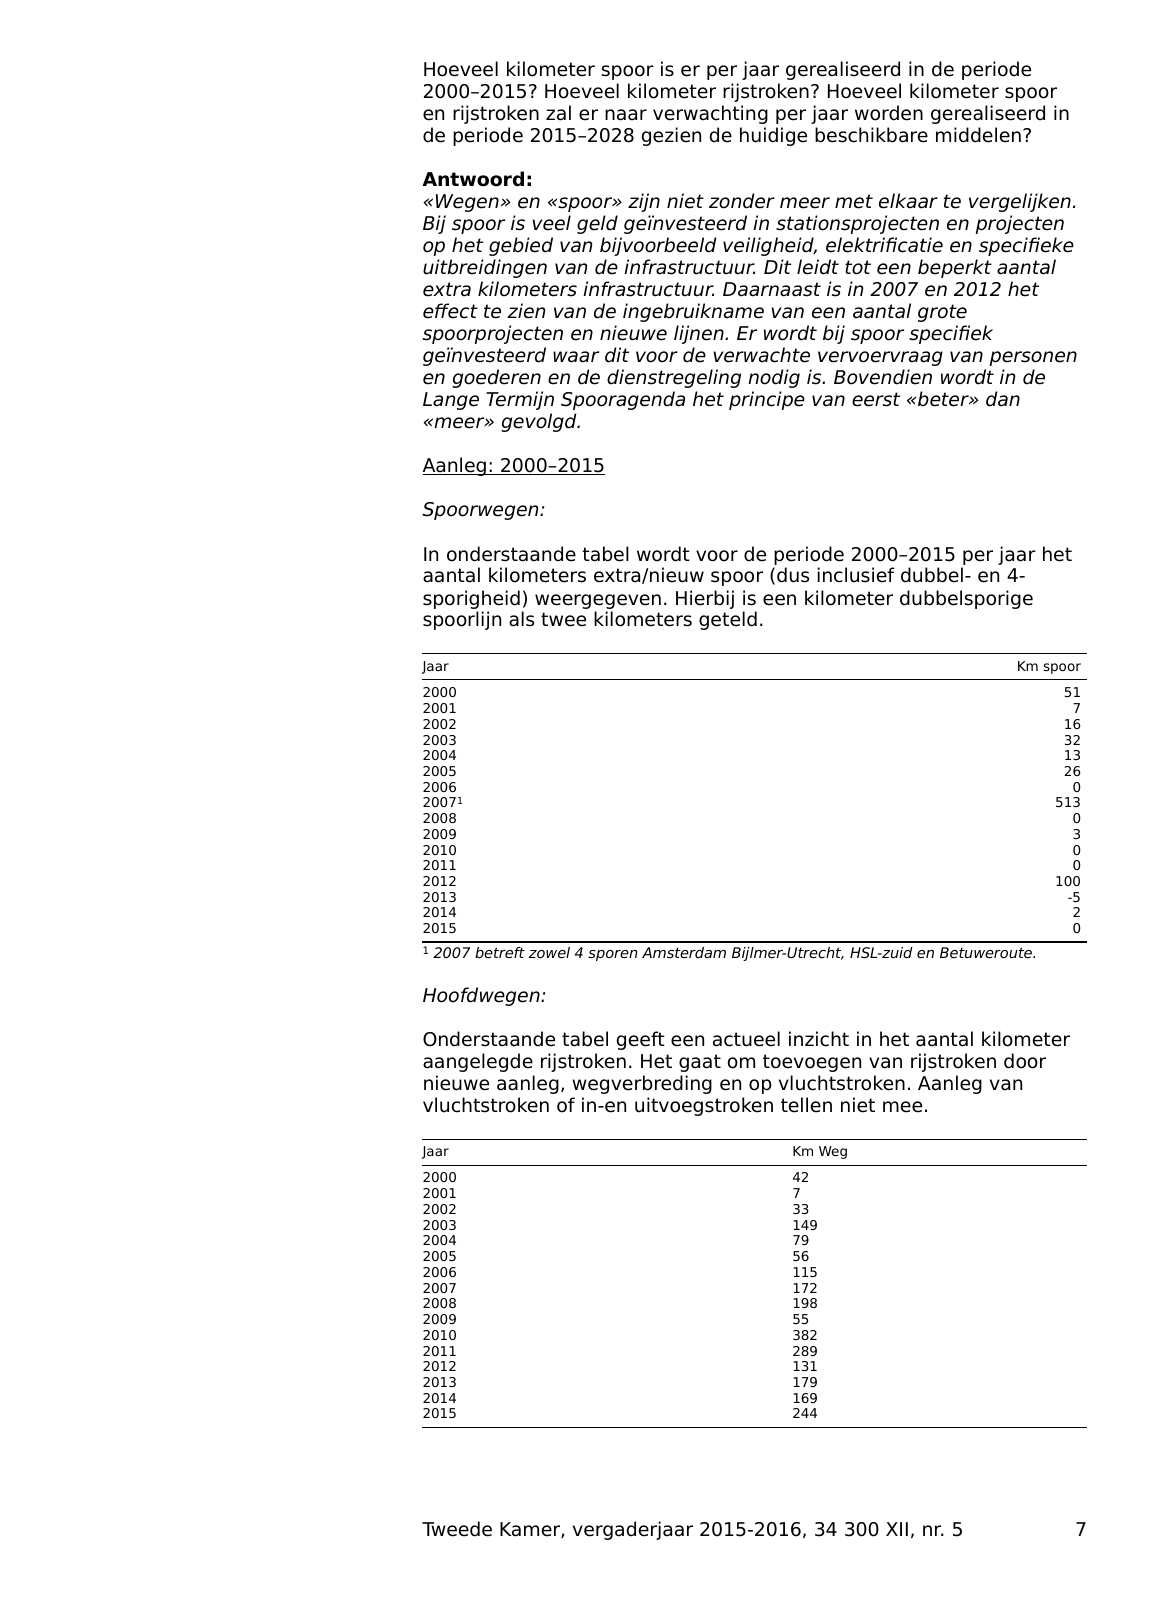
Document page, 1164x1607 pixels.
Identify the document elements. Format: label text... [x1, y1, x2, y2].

table_cell 2006 [422, 1265, 786, 1280]
table_cell 2000 [422, 1166, 786, 1186]
text In onderstaande tabel wordt voor de periode 2000–2015 per jaar het aantal kilometers extra/nieuw spoor (dus inclusief dubbel- en 4-sporigheid) weergegeven. Hierbij is een kilometer dubbelsporige spoorlijn als twee kilometers geteld. [422, 543, 1087, 631]
table_cell 289 [786, 1343, 1087, 1359]
table_header Km spoor [675, 654, 1087, 679]
table_cell 2010 [422, 843, 675, 858]
table_cell 2000 [422, 680, 675, 701]
table_cell 42 [786, 1166, 1087, 1186]
table_cell 382 [786, 1328, 1087, 1343]
table_cell 0 [675, 921, 1087, 941]
table_cell 2006 [422, 780, 675, 795]
table_cell 0 [675, 858, 1087, 874]
table_cell 2001 [422, 701, 675, 717]
table_cell 2004 [422, 748, 675, 764]
table_cell 26 [675, 764, 1087, 779]
table_cell 115 [786, 1265, 1087, 1280]
table_cell 2009 [422, 827, 675, 842]
table_cell 79 [786, 1233, 1087, 1249]
table_cell 2005 [422, 1249, 786, 1265]
table_cell 131 [786, 1359, 1087, 1375]
table_cell 56 [786, 1249, 1087, 1265]
subtitle Aanleg: 2000–2015 [422, 455, 1087, 477]
table_cell 172 [786, 1280, 1087, 1296]
table_cell 33 [786, 1202, 1087, 1217]
table_cell 2002 [422, 717, 675, 732]
table_cell 0 [675, 811, 1087, 827]
table_cell 2014 [422, 1391, 786, 1406]
table_cell 2003 [422, 1218, 786, 1233]
table_header Jaar [422, 654, 675, 679]
table_cell 2001 [422, 1186, 786, 1202]
subtitle Hoofdwegen: [422, 984, 1087, 1006]
text Antwoord: [422, 169, 1087, 191]
table_cell 2007 [422, 1280, 786, 1296]
table_cell 0 [675, 780, 1087, 795]
text Hoeveel kilometer spoor is er per jaar gerealiseerd in de periode 2000–2015? Hoeveel kilometer rijstroken? Hoeveel kilometer spoor en rijstroken zal er naar verwachting per jaar worden gerealiseerd in de periode 2015–2028 gezien de huidige beschikbare middelen? [422, 59, 1087, 147]
table_cell 2011 [422, 858, 675, 874]
table_cell 2008 [422, 811, 675, 827]
table_cell 7 [786, 1186, 1087, 1202]
table_cell 20071 [422, 795, 675, 811]
table_cell 169 [786, 1391, 1087, 1406]
table_cell 2002 [422, 1202, 786, 1217]
table_cell 244 [786, 1406, 1087, 1427]
table_cell 100 [675, 874, 1087, 889]
table_cell 2015 [422, 1406, 786, 1427]
table_cell -5 [675, 890, 1087, 905]
table_cell 2010 [422, 1328, 786, 1343]
table_cell 179 [786, 1375, 1087, 1391]
table_cell 0 [675, 843, 1087, 858]
table_cell 2003 [422, 732, 675, 748]
text Onderstaande tabel geeft een actueel inzicht in het aantal kilometer aangelegde rijstroken. Het gaat om toevoegen van rijstroken door nieuwe aanleg, wegverbreding en op vluchtstroken. Aanleg van vluchtstroken of in-en uitvoegstroken tellen niet mee. [422, 1029, 1087, 1117]
table_cell 2012 [422, 874, 675, 889]
table_cell 2009 [422, 1312, 786, 1328]
table_cell 149 [786, 1218, 1087, 1233]
table_cell 2011 [422, 1343, 786, 1359]
table_header Km Weg [786, 1140, 1087, 1164]
table_cell 2015 [422, 921, 675, 941]
table_cell 16 [675, 717, 1087, 732]
table_cell 13 [675, 748, 1087, 764]
table_cell 3 [675, 827, 1087, 842]
table_cell 2013 [422, 890, 675, 905]
table_cell 2005 [422, 764, 675, 779]
table_cell 1 2007 betreft zowel 4 sporen Amsterdam Bijlmer-Utrecht, HSL-zuid en Betuweroute. [422, 943, 1087, 962]
table_cell 55 [786, 1312, 1087, 1328]
table_cell 51 [675, 680, 1087, 701]
table_cell 513 [675, 795, 1087, 811]
text «Wegen» en «spoor» zijn niet zonder meer met elkaar te vergelijken. Bij spoor is veel geld geïnvesteerd in stationsprojecten en projecten op het gebied van bijvoorbeeld veiligheid, elektrificatie en specifieke uitbreidingen van de infrastructuur. Dit leidt tot een beperkt aantal extra kilometers infrastructuur. Daarnaast is in 2007 en 2012 het effect te zien van de ingebruikname van een aantal grote spoorprojecten en nieuwe lijnen. Er wordt bij spoor specifiek geïnvesteerd waar dit voor de verwachte vervoervraag van personen en goederen en de dienstregeling nodig is. Bovendien wordt in de Lange Termijn Spooragenda het principe van eerst «beter» dan «meer» gevolgd. [422, 191, 1087, 433]
table_cell 2008 [422, 1296, 786, 1312]
subtitle Spoorwegen: [422, 499, 1087, 521]
table_cell 7 [675, 701, 1087, 717]
table_header Jaar [422, 1140, 786, 1164]
table_cell 2004 [422, 1233, 786, 1249]
table_cell 198 [786, 1296, 1087, 1312]
table_cell 2012 [422, 1359, 786, 1375]
table_cell 32 [675, 732, 1087, 748]
table_cell 2013 [422, 1375, 786, 1391]
table_cell 2 [675, 905, 1087, 921]
table_cell 2014 [422, 905, 675, 921]
